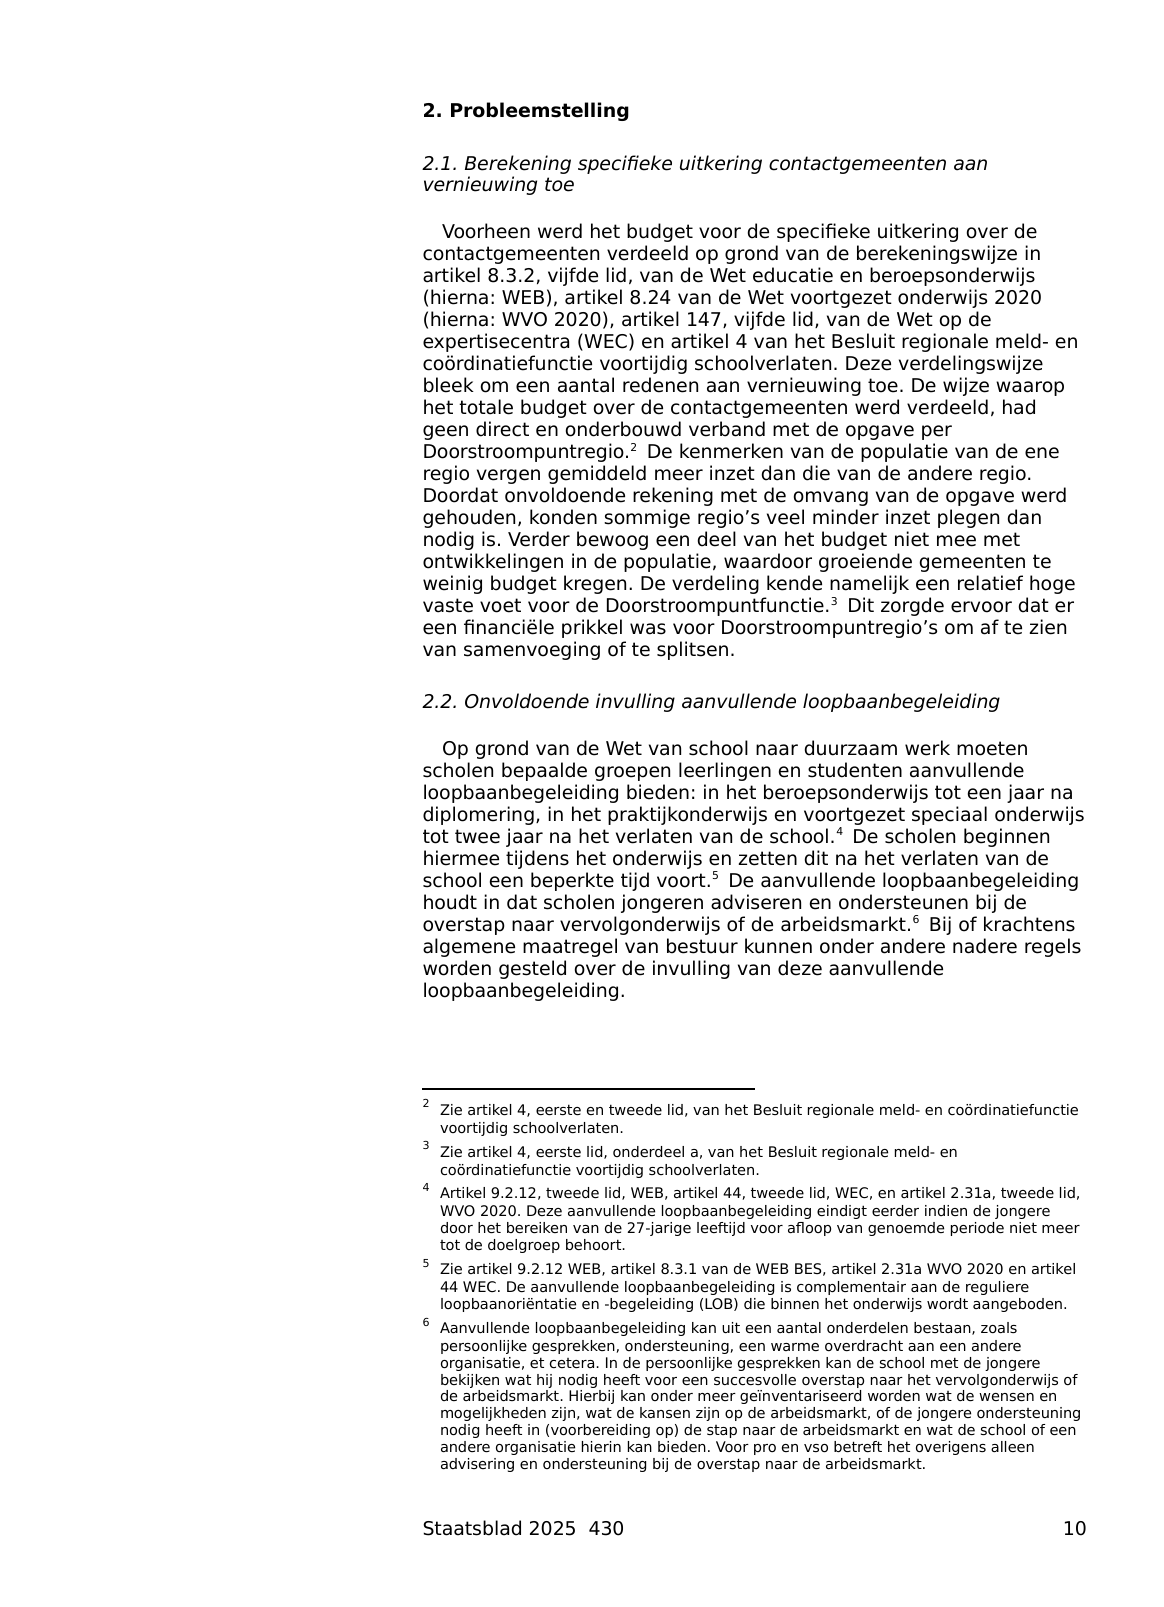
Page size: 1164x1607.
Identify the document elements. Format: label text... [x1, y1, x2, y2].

text Aanvullende loopbaanbegeleiding kan uit een aantal onderdelen bestaan, zoals persoonlijke gesprekken, ondersteuning, een warme overdracht aan een andere organisatie, et cetera. In de persoonlijke gesprekken kan de school met de jongere bekijken wat hij nodig heeft voor een succesvolle overstap naar het vervolgonderwijs of de arbeidsmarkt. Hierbij kan onder meer geïnventariseerd worden wat de wensen en mogelijkheden zijn, wat de kansen zijn op de arbeidsmarkt, of de jongere ondersteuning nodig heeft in (voorbereiding op) de stap naar de arbeidsmarkt en wat de school of een andere organisatie hierin kan bieden. Voor pro en vso betreft het overigens alleen advisering en ondersteuning bij de overstap naar de arbeidsmarkt. [422, 1316, 1087, 1473]
text Zie artikel 4, eerste lid, onderdeel a, van het Besluit regionale meld- en coördinatiefunctie voortijdig schoolverlaten. [422, 1139, 1087, 1178]
text Zie artikel 9.2.12 WEB, artikel 8.3.1 van de WEB BES, artikel 2.31a WVO 2020 en artikel 44 WEC. De aanvullende loopbaanbegeleiding is complementair aan de reguliere loopbaanoriëntatie en -begeleiding (LOB) die binnen het onderwijs wordt aangeboden. [422, 1257, 1087, 1313]
subtitle 2.1. Berekening specifieke uitkering contactgemeenten aan vernieuwing toe [422, 152, 1087, 196]
subtitle 2.2. Onvoldoende invulling aanvullende loopbaanbegeleiding [422, 691, 1087, 713]
text Voorheen werd het budget voor de specifieke uitkering over de contactgemeenten verdeeld op grond van de berekeningswijze in artikel 8.3.2, vijfde lid, van de Wet educatie en beroepsonderwijs (hierna: WEB), artikel 8.24 van de Wet voortgezet onderwijs 2020 (hierna: WVO 2020), artikel 147, vijfde lid, van de Wet op de expertisecentra (WEC) en artikel 4 van het Besluit regionale meld- en coördinatiefunctie voortijdig schoolverlaten. Deze verdelingswijze bleek om een aantal redenen aan vernieuwing toe. De wijze waarop het totale budget over de contactgemeenten werd verdeeld, had geen direct en onderbouwd verband met de opgave per Doorstroompuntregio. De kenmerken van de populatie van de ene regio vergen gemiddeld meer inzet dan die van de andere regio. Doordat onvoldoende rekening met de omvang van de opgave werd gehouden, konden sommige regio’s veel minder inzet plegen dan nodig is. Verder bewoog een deel van het budget niet mee met ontwikkelingen in de populatie, waardoor groeiende gemeenten te weinig budget kregen. De verdeling kende namelijk een relatief hoge vaste voet voor de Doorstroompuntfunctie. Dit zorgde ervoor dat er een financiële prikkel was voor Doorstroompuntregio’s om af te zien van samenvoeging of te splitsen. [422, 221, 1087, 661]
text Op grond van de Wet van school naar duurzaam werk moeten scholen bepaalde groepen leerlingen en studenten aanvullende loopbaanbegeleiding bieden: in het beroepsonderwijs tot een jaar na diplomering, in het praktijkonderwijs en voortgezet speciaal onderwijs tot twee jaar na het verlaten van de school. De scholen beginnen hiermee tijdens het onderwijs en zetten dit na het verlaten van de school een beperkte tijd voort. De aanvullende loopbaanbegeleiding houdt in dat scholen jongeren adviseren en ondersteunen bij de overstap naar vervolgonderwijs of de arbeidsmarkt. Bij of krachtens algemene maatregel van bestuur kunnen onder andere nadere regels worden gesteld over de invulling van deze aanvullende loopbaanbegeleiding. [422, 738, 1087, 1002]
subtitle 2. Probleemstelling [422, 100, 1087, 122]
text Artikel 9.2.12, tweede lid, WEB, artikel 44, tweede lid, WEC, en artikel 2.31a, tweede lid, WVO 2020. Deze aanvullende loopbaanbegeleiding eindigt eerder indien de jongere door het bereiken van de 27-jarige leeftijd voor afloop van genoemde periode niet meer tot de doelgroep behoort. [422, 1181, 1087, 1254]
text Zie artikel 4, eerste en tweede lid, van het Besluit regionale meld- en coördinatiefunctie voortijdig schoolverlaten. [422, 1098, 1087, 1137]
